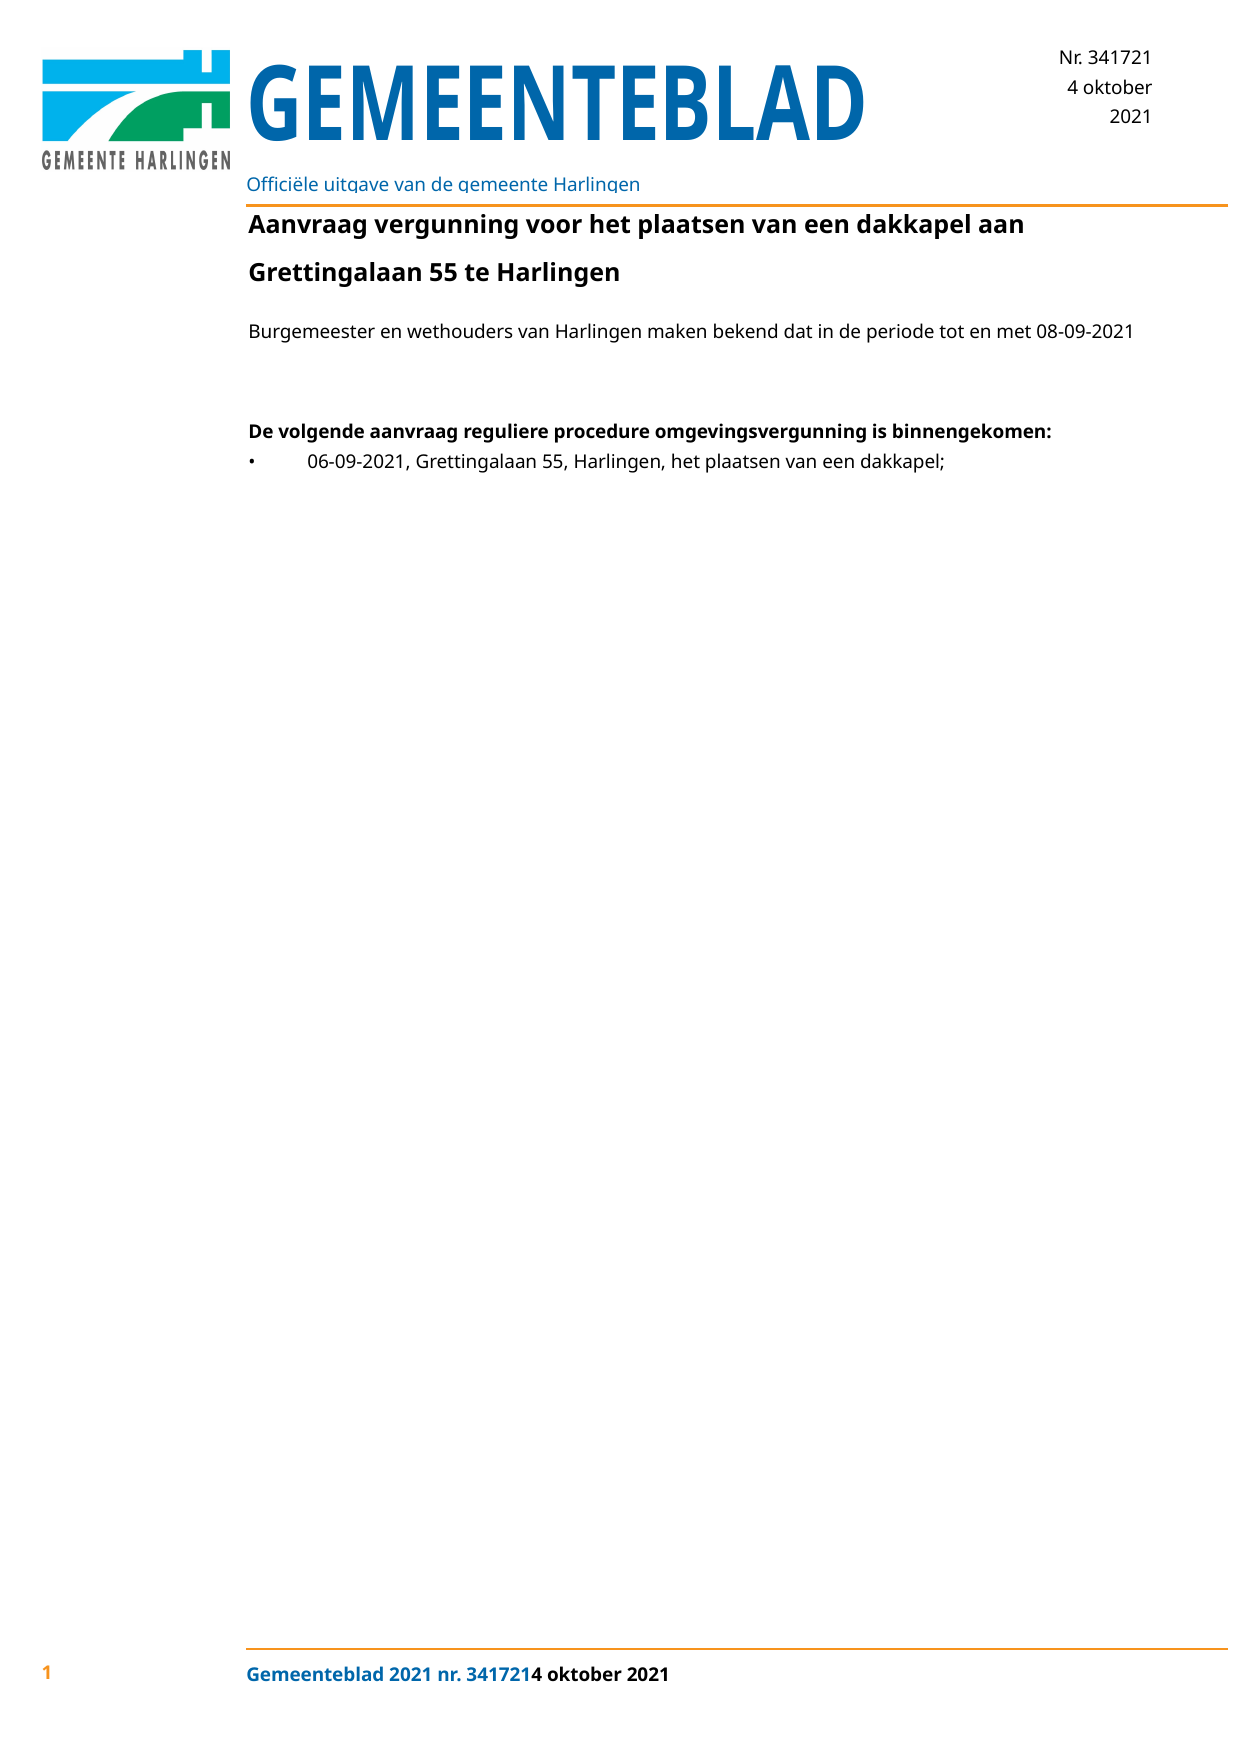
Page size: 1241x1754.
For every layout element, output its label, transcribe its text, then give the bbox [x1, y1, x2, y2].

picture [41, 47, 231, 172]
text De volgende aanvraag reguliere procedure omgevingsvergunning is binnengekomen: [248, 419, 1152, 444]
text Burgemeester en wethouders van Harlingen maken bekend dat in de periode tot en met 08-09-2021 [248, 318, 1152, 344]
list 06-09-2021, Grettingalaan 55, Harlingen, het plaatsen van een dakkapel; [248, 448, 1152, 474]
text Aanvraag vergunning voor het plaatsen van een dakkapel aan Grettingalaan 55 te Harlingen [248, 207, 1152, 288]
